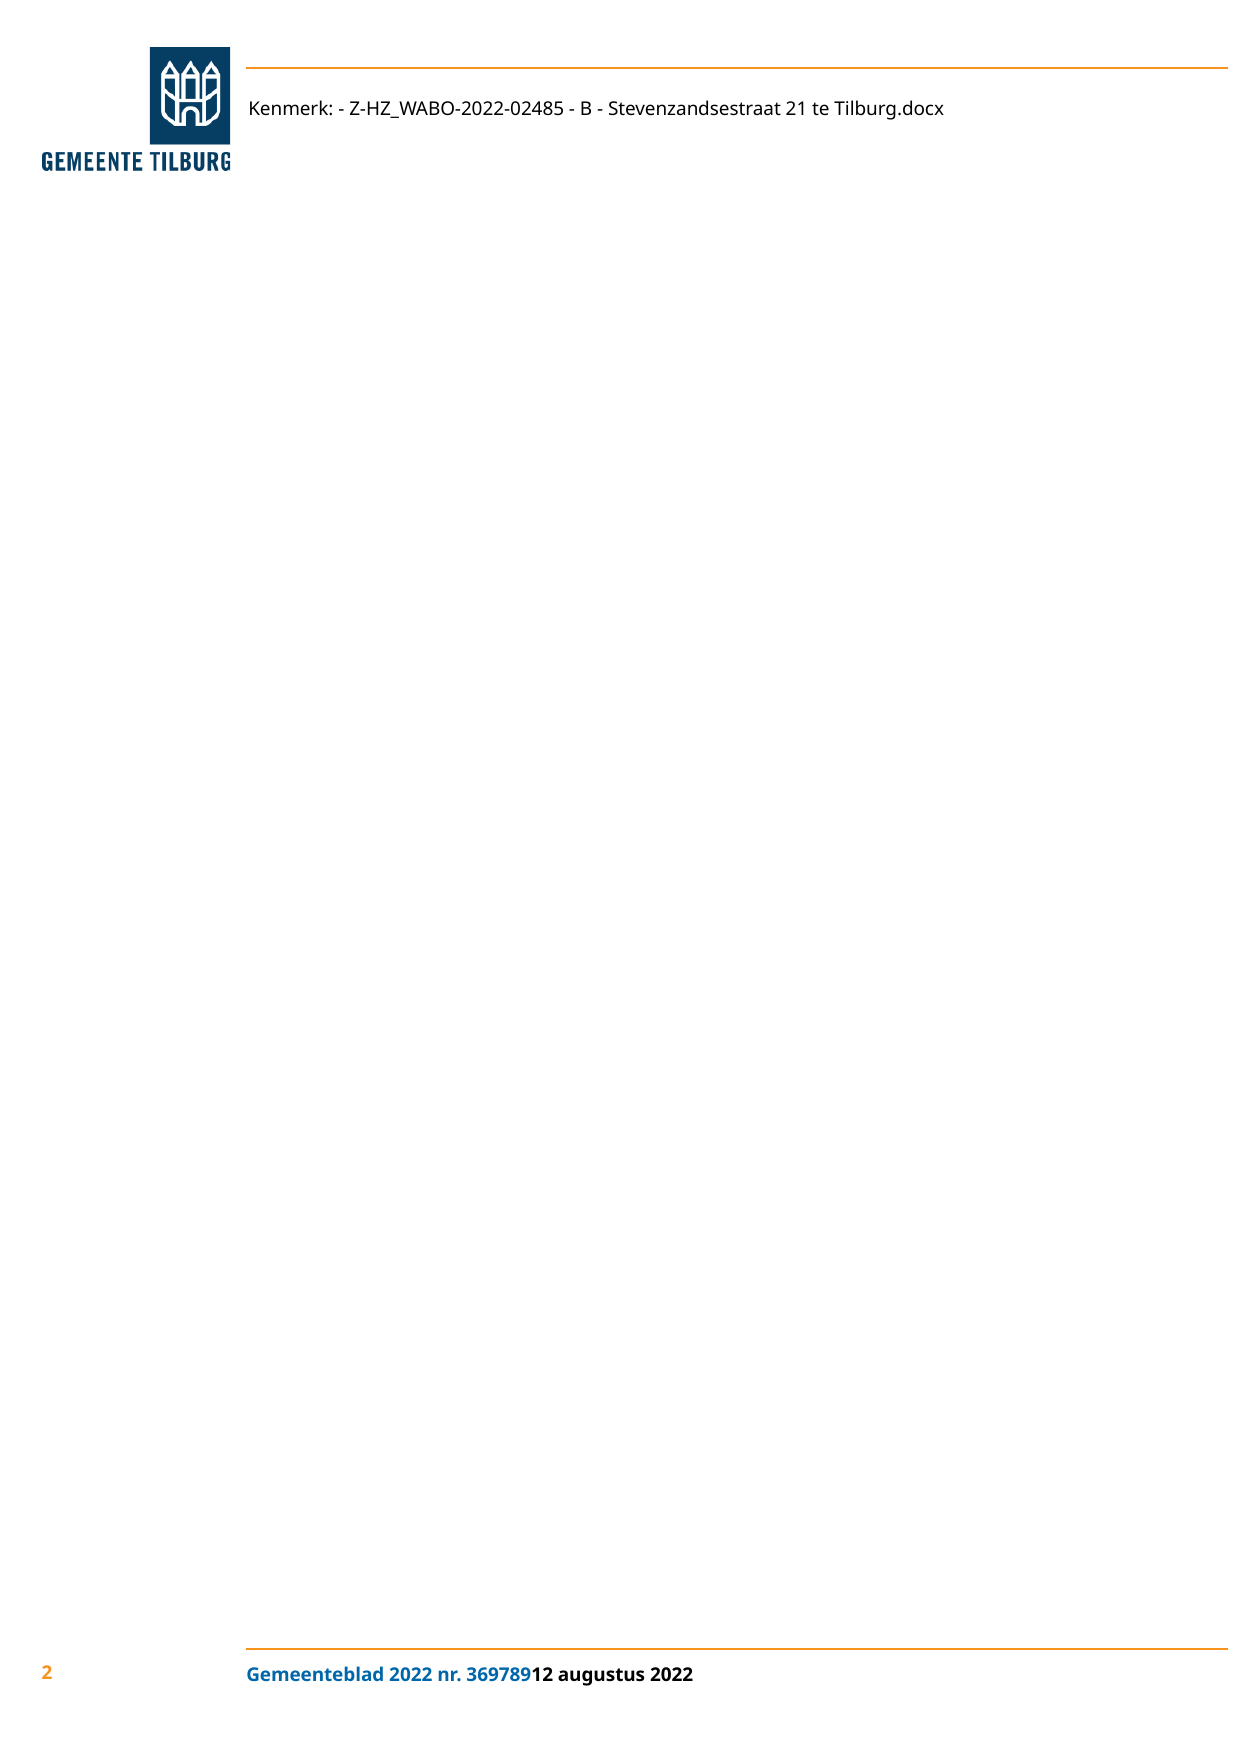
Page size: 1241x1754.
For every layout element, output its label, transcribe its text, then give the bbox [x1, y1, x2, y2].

picture [41, 47, 231, 172]
text Kenmerk: - Z-HZ_WABO-2022-02485 - B - Stevenzandsestraat 21 te Tilburg.docx [248, 95, 1152, 121]
